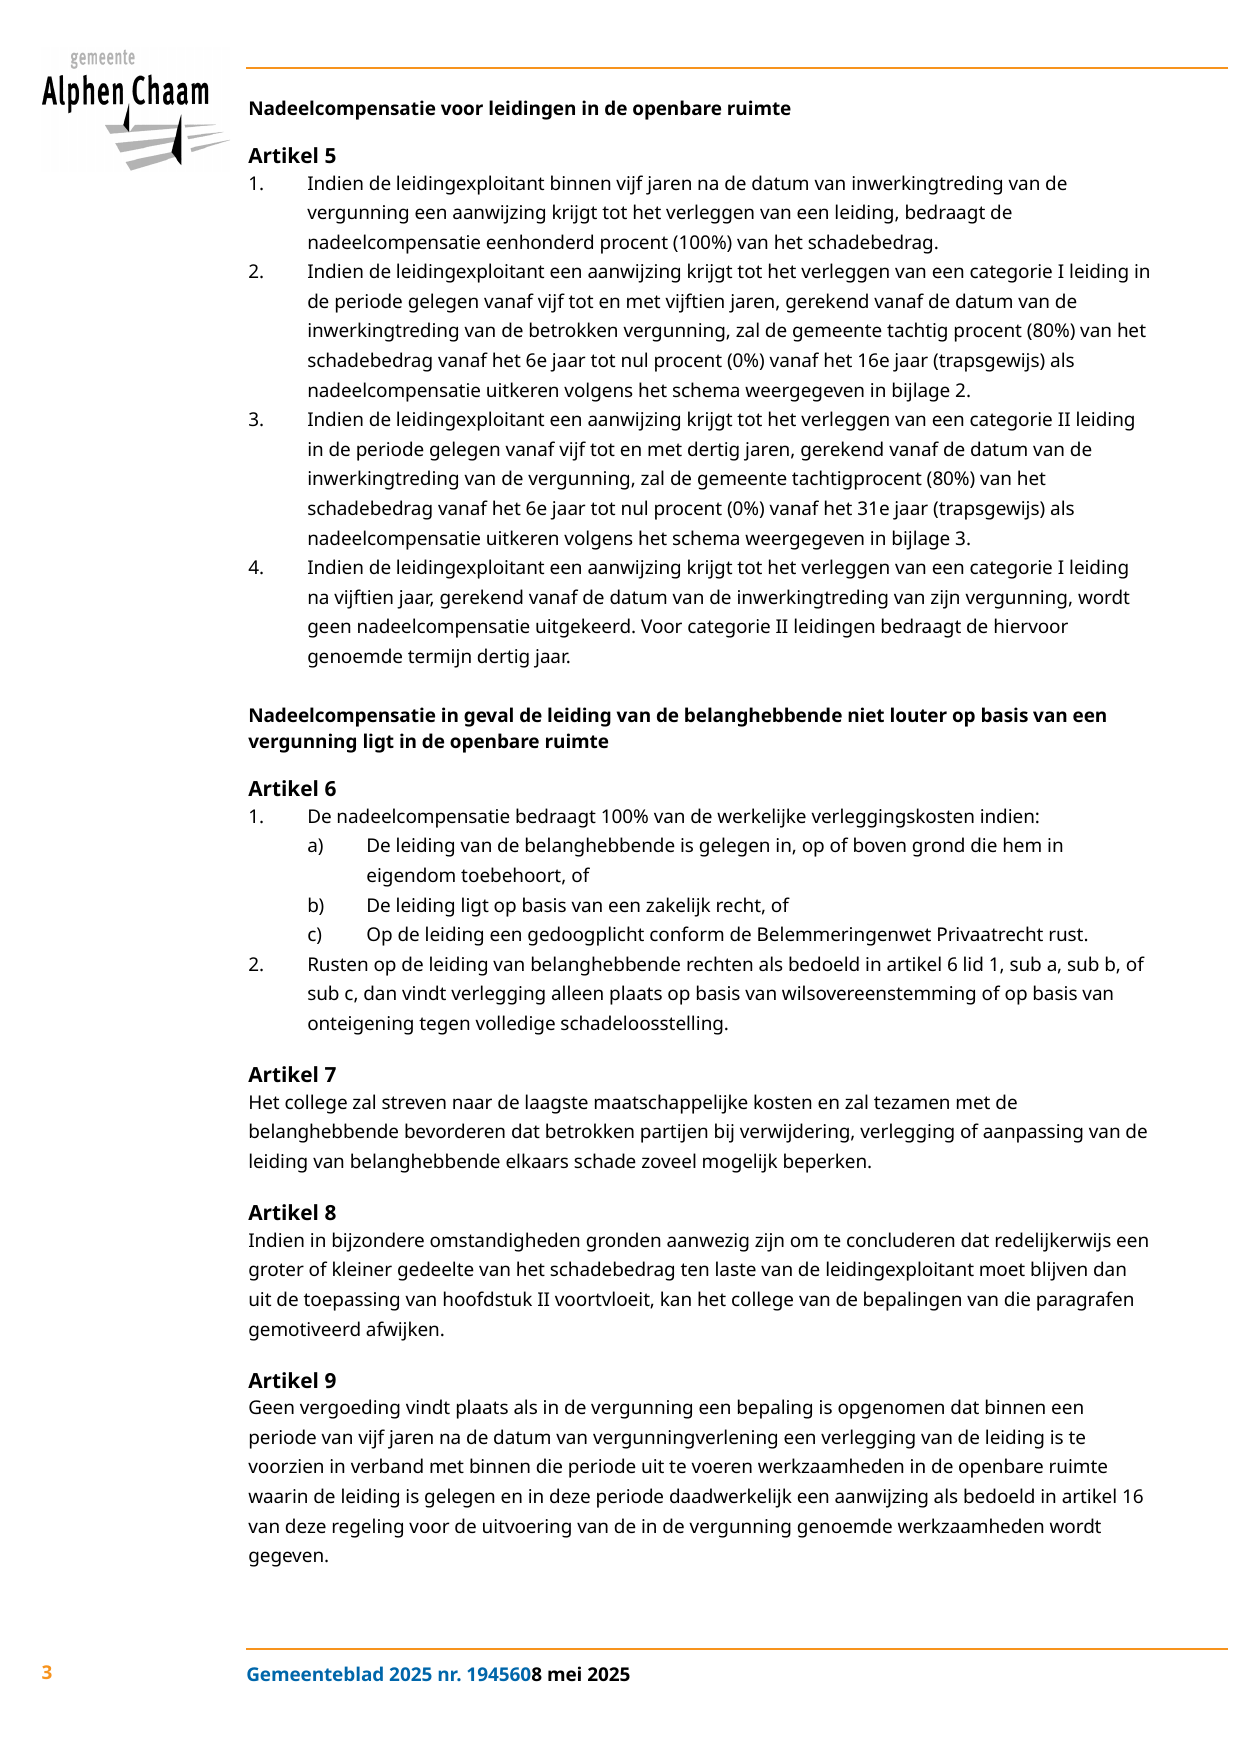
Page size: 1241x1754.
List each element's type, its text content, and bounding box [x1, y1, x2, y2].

text Artikel 7 [248, 1061, 1152, 1089]
list Indien de leidingexploitant een aanwijzing krijgt tot het verleggen van een categorie I leiding in de periode gelegen vanaf vijf tot en met vijftien jaren, gerekend vanaf de datum van de inwerkingtreding van de betrokken vergunning, zal de gemeente tachtig procent (80%) van het schadebedrag vanaf het 6e jaar tot nul procent (0%) vanaf het 16e jaar (trapsgewijs) als nadeelcompensatie uitkeren volgens het schema weergegeven in bijlage 2. [248, 258, 1152, 403]
list Indien de leidingexploitant binnen vijf jaren na de datum van inwerkingtreding van de vergunning een aanwijzing krijgt tot het verleggen van een leiding, bedraagt de nadeelcompensatie eenhonderd procent (100%) van het schadebedrag. [248, 170, 1152, 255]
text Artikel 8 [248, 1198, 1152, 1227]
text Het college zal streven naar de laagste maatschappelijke kosten en zal tezamen met de belanghebbende bevorderen dat betrokken partijen bij verwijdering, verlegging of aanpassing van de leiding van belanghebbende elkaars schade zoveel mogelijk beperken. [248, 1089, 1152, 1174]
text Artikel 6 [248, 774, 1152, 803]
list Op de leiding een gedoogplicht conform de Belemmeringenwet Privaatrecht rust. [307, 921, 1152, 947]
list Rusten op de leiding van belanghebbende rechten als bedoeld in artikel 6 lid 1, sub a, sub b, of sub c, dan vindt verlegging alleen plaats op basis van wilsovereenstemming of op basis van onteigening tegen volledige schadeloosstelling. [248, 951, 1152, 1036]
text Geen vergoeding vindt plaats als in de vergunning een bepaling is opgenomen dat binnen een periode van vijf jaren na de datum van vergunningverlening een verlegging van de leiding is te voorzien in verband met binnen die periode uit te voeren werkzaamheden in de openbare ruimte waarin de leiding is gelegen en in deze periode daadwerkelijk een aanwijzing als bedoeld in artikel 16 van deze regeling voor de uitvoering van de in de vergunning genoemde werkzaamheden wordt gegeven. [248, 1394, 1152, 1568]
list De leiding van de belanghebbende is gelegen in, op of boven grond die hem in eigendom toebehoort, of [307, 833, 1152, 888]
picture [41, 47, 231, 172]
list De leiding ligt op basis van een zakelijk recht, of [307, 892, 1152, 917]
text Artikel 5 [248, 141, 1152, 170]
text Nadeelcompensatie voor leidingen in de openbare ruimte [248, 95, 1152, 121]
text Artikel 9 [248, 1366, 1152, 1394]
text Indien in bijzondere omstandigheden gronden aanwezig zijn om te concluderen dat redelijkerwijs een groter of kleiner gedeelte van het schadebedrag ten laste van de leidingexploitant moet blijven dan uit de toepassing van hoofdstuk II voortvloeit, kan het college van de bepalingen van die paragrafen gemotiveerd afwijken. [248, 1227, 1152, 1341]
list Indien de leidingexploitant een aanwijzing krijgt tot het verleggen van een categorie II leiding in de periode gelegen vanaf vijf tot en met dertig jaren, gerekend vanaf de datum van de inwerkingtreding van de vergunning, zal de gemeente tachtigprocent (80%) van het schadebedrag vanaf het 6e jaar tot nul procent (0%) vanaf het 31e jaar (trapsgewijs) als nadeelcompensatie uitkeren volgens het schema weergegeven in bijlage 3. [248, 406, 1152, 551]
list De nadeelcompensatie bedraagt 100% van de werkelijke verleggingskosten indien: [248, 803, 1152, 829]
list Indien de leidingexploitant een aanwijzing krijgt tot het verleggen van een categorie I leiding na vijftien jaar, gerekend vanaf de datum van de inwerkingtreding van zijn vergunning, wordt geen nadeelcompensatie uitgekeerd. Voor categorie II leidingen bedraagt de hiervoor genoemde termijn dertig jaar. [248, 554, 1152, 669]
text Nadeelcompensatie in geval de leiding van de belanghebbende niet louter op basis van een vergunning ligt in de openbare ruimte [248, 702, 1152, 754]
